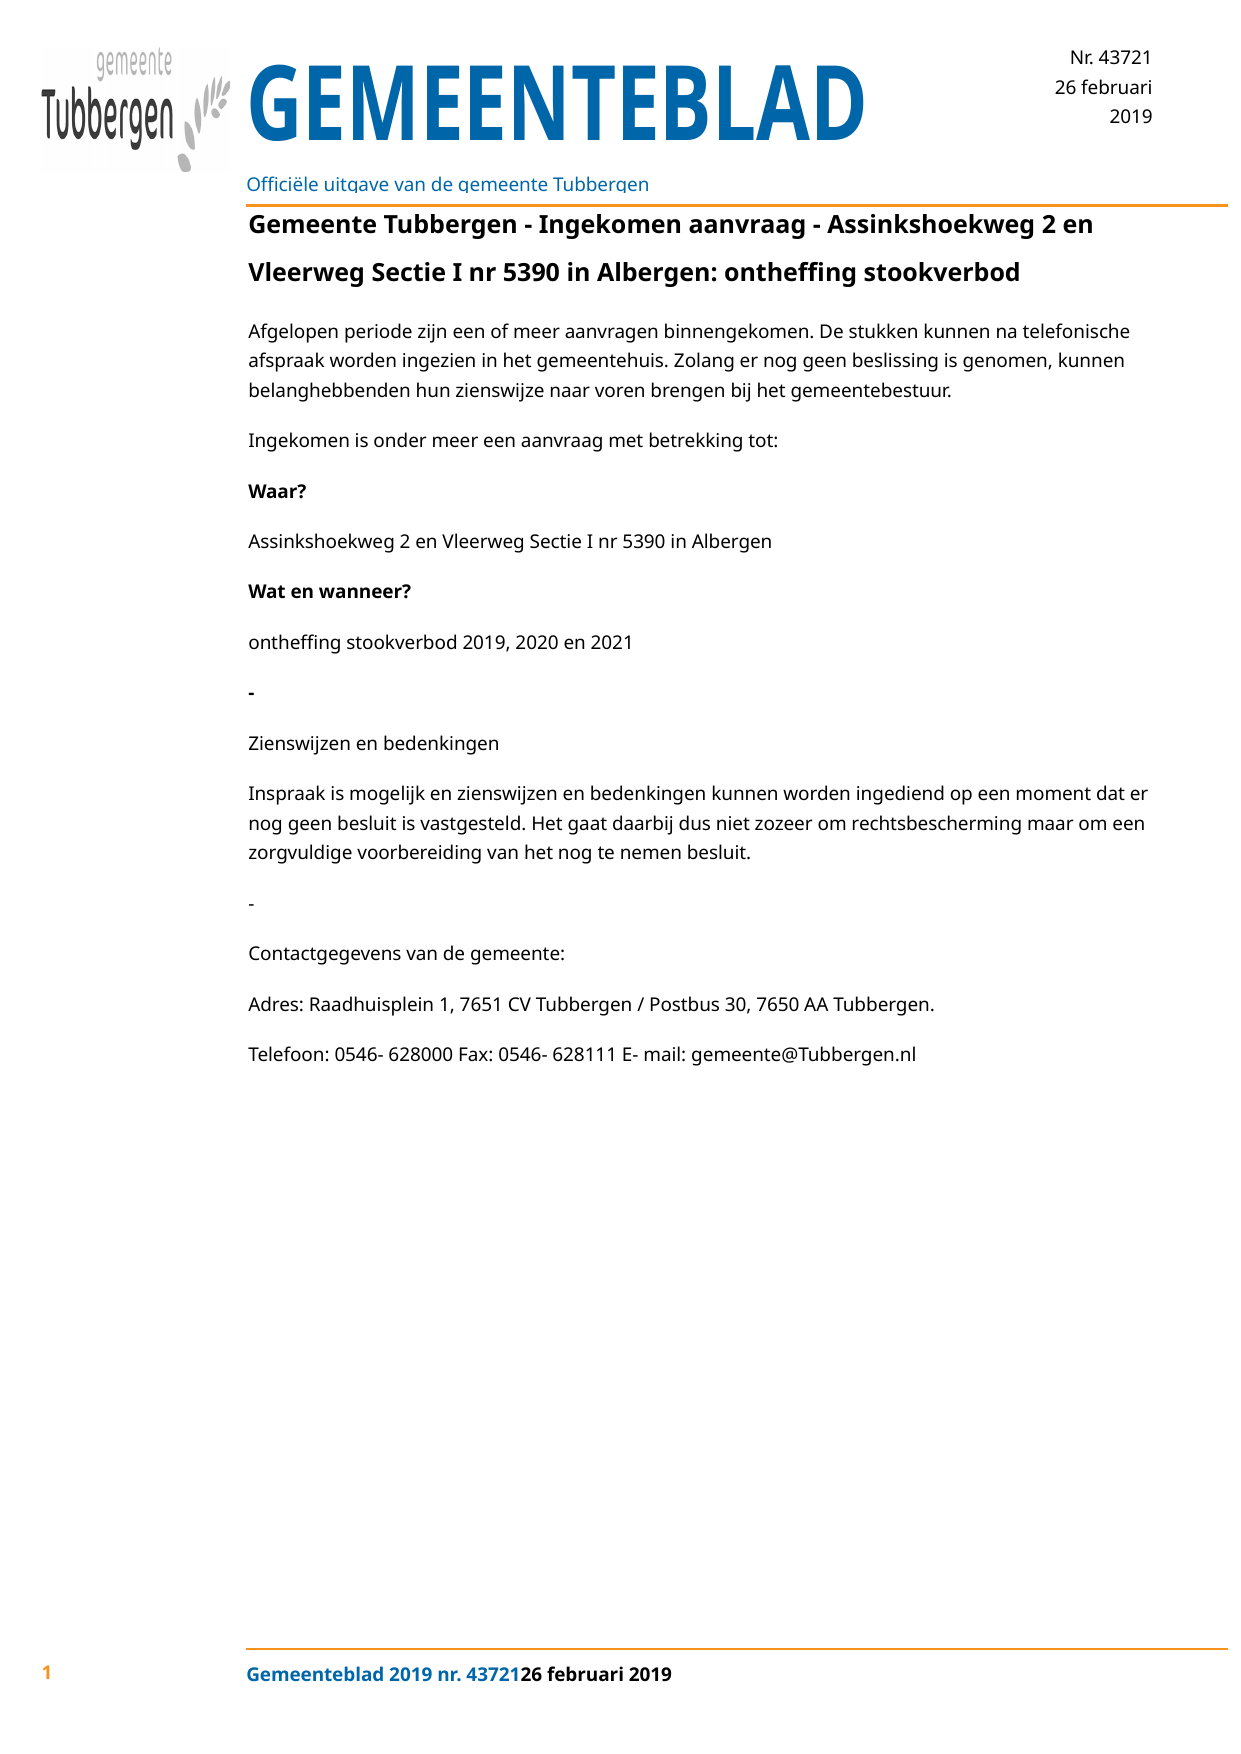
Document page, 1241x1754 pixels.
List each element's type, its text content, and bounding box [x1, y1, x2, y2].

text Contactgegevens van de gemeente: [248, 940, 1152, 966]
text Afgelopen periode zijn een of meer aanvragen binnengekomen. De stukken kunnen na telefonische afspraak worden ingezien in het gemeentehuis. Zolang er nog geen beslissing is genomen, kunnen belanghebbenden hun zienswijze naar voren brengen bij het gemeentebestuur. [248, 318, 1152, 403]
text Adres: Raadhuisplein 1, 7651 CV Tubbergen / Postbus 30, 7650 AA Tubbergen. [248, 991, 1152, 1017]
text Ingekomen is onder meer een aanvraag met betrekking tot: [248, 427, 1152, 453]
text Assinkshoekweg 2 en Vleerweg Sectie I nr 5390 in Albergen [248, 528, 1152, 554]
text Wat en wanneer? [248, 579, 1152, 604]
text Inspraak is mogelijk en zienswijzen en bedenkingen kunnen worden ingediend op een moment dat er nog geen besluit is vastgesteld. Het gaat daarbij dus niet zozeer om rechtsbescherming maar om een zorgvuldige voorbereiding van het nog te nemen besluit. [248, 780, 1152, 865]
text - [248, 890, 1152, 916]
text Zienswijzen en bedenkingen [248, 730, 1152, 756]
text ontheffing stookverbod 2019, 2020 en 2021 [248, 629, 1152, 655]
text - [248, 679, 1152, 705]
picture [41, 47, 231, 172]
text Gemeente Tubbergen - Ingekomen aanvraag - Assinkshoekweg 2 en Vleerweg Sectie I nr 5390 in Albergen: ontheffing stookverbod [248, 207, 1152, 288]
text Telefoon: 0546- 628000 Fax: 0546- 628111 E- mail: gemeente@Tubbergen.nl [248, 1041, 1152, 1067]
text Waar? [248, 478, 1152, 504]
